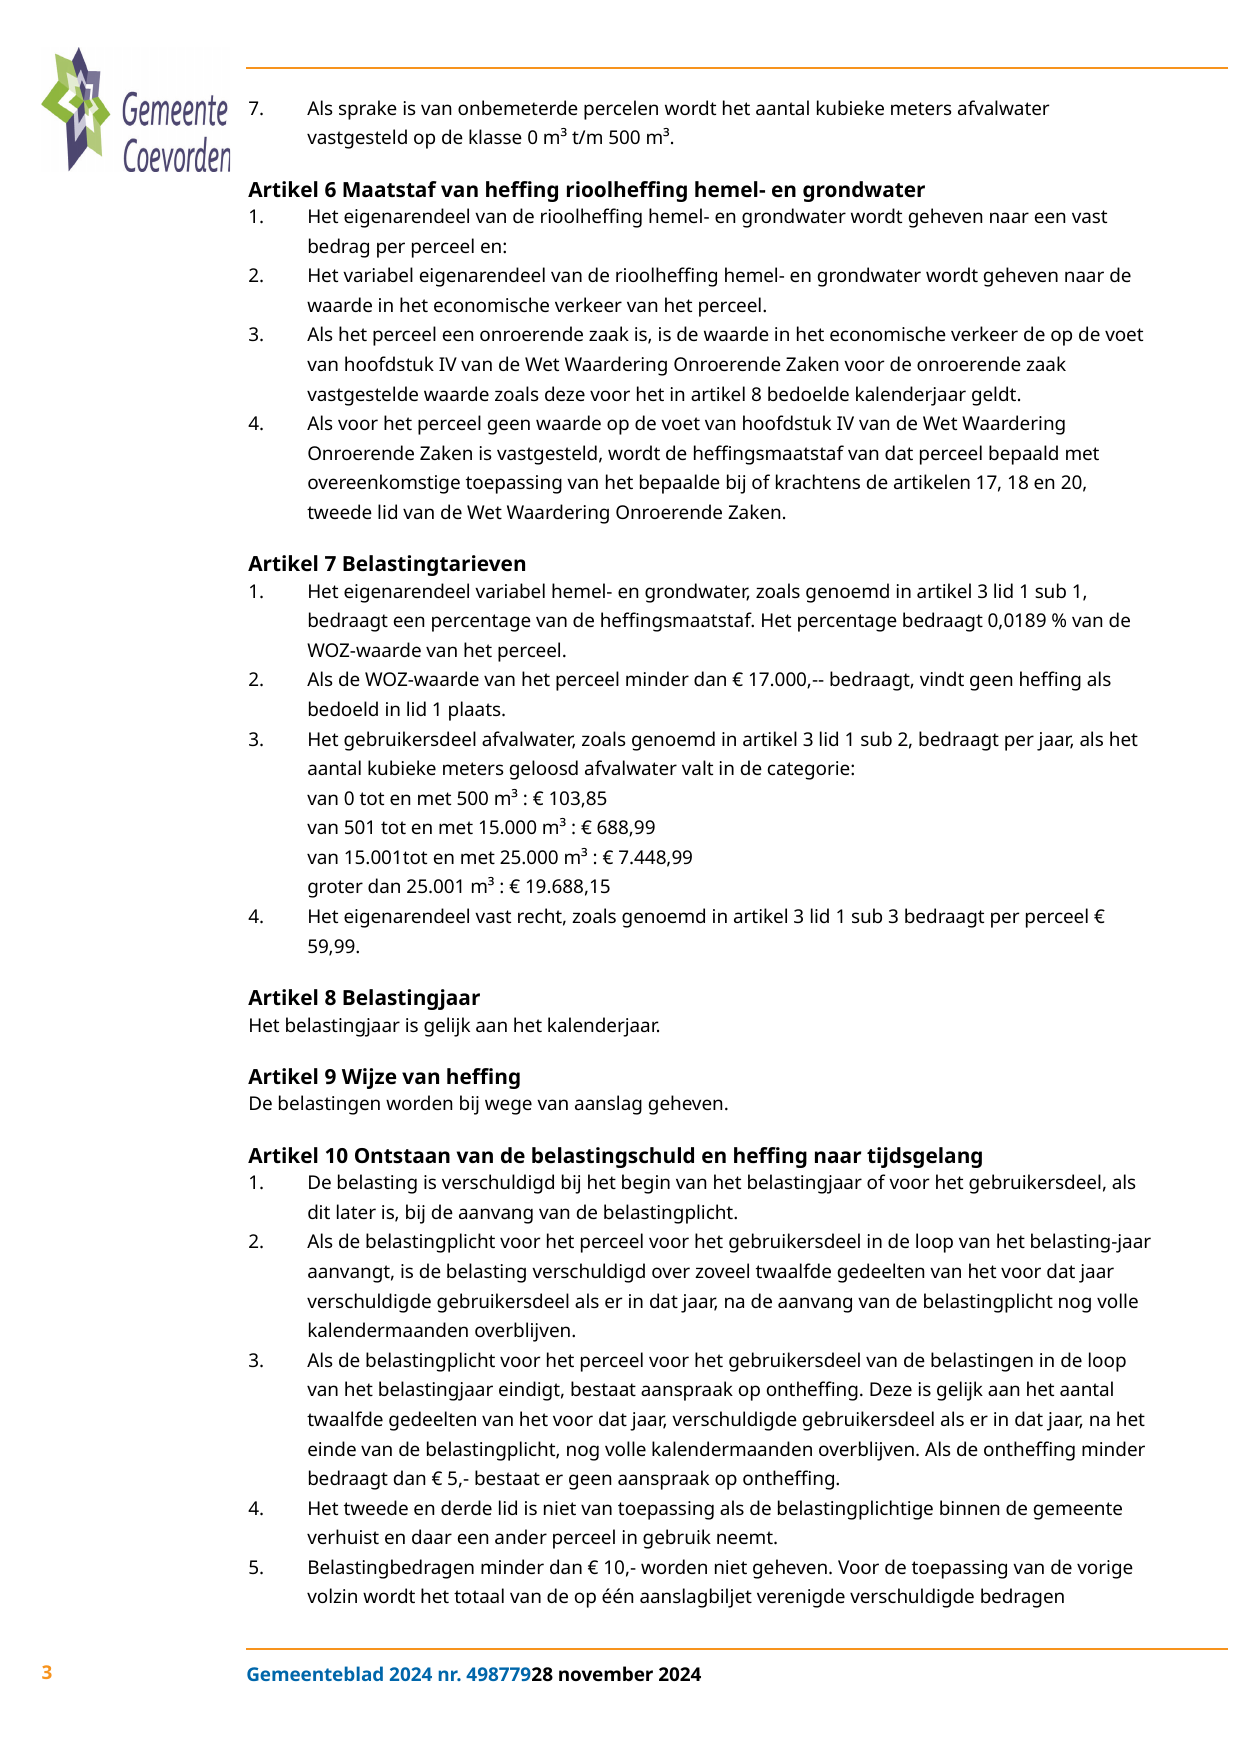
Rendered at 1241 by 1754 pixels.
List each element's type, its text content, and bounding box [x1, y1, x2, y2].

list Als de WOZ-waarde van het perceel minder dan € 17.000,-- bedraagt, vindt geen heffing als bedoeld in lid 1 plaats. [248, 667, 1152, 722]
text De belastingen worden bij wege van aanslag geheven. [248, 1091, 1152, 1116]
text Artikel 6 Maatstaf van heffing rioolheffing hemel- en grondwater [248, 175, 1152, 203]
list Het eigenarendeel vast recht, zoals genoemd in artikel 3 lid 1 sub 3 bedraagt per perceel € 59,99. [248, 903, 1152, 959]
list Belastingbedragen minder dan € 10,- worden niet geheven. Voor de toepassing van de vorige volzin wordt het totaal van de op één aanslagbiljet verenigde verschuldigde bedragen [248, 1554, 1152, 1609]
list Als de belastingplicht voor het perceel voor het gebruikersdeel van de belastingen in de loop van het belastingjaar eindigt, bestaat aanspraak op ontheffing. Deze is gelijk aan het aantal twaalfde gedeelten van het voor dat jaar, verschuldigde gebruikersdeel als er in dat jaar, na het einde van de belastingplicht, nog volle kalendermaanden overblijven. Als de ontheffing minder bedraagt dan € 5,- bestaat er geen aanspraak op ontheffing. [248, 1347, 1152, 1491]
list De belasting is verschuldigd bij het begin van het belastingjaar of voor het gebruikersdeel, als dit later is, bij de aanvang van de belastingplicht. [248, 1169, 1152, 1225]
list Het gebruikersdeel afvalwater, zoals genoemd in artikel 3 lid 1 sub 2, bedraagt per jaar, als het aantal kubieke meters geloosd afvalwater valt in de categorie: [248, 726, 1152, 781]
list Als het perceel een onroerende zaak is, is de waarde in het economische verkeer de op de voet van hoofdstuk IV van de Wet Waardering Onroerende Zaken voor de onroerende zaak vastgestelde waarde zoals deze voor het in artikel 8 bedoelde kalenderjaar geldt. [248, 322, 1152, 406]
list van 0 tot en met 500 m³ : € 103,85 [248, 785, 1152, 811]
list Het tweede en derde lid is niet van toepassing als de belastingplichtige binnen de gemeente verhuist en daar een ander perceel in gebruik neemt. [248, 1495, 1152, 1550]
list Als voor het perceel geen waarde op de voet van hoofdstuk IV van de Wet Waardering Onroerende Zaken is vastgesteld, wordt de heffingsmaatstaf van dat perceel bepaald met overeenkomstige toepassing van het bepaalde bij of krachtens de artikelen 17, 18 en 20, tweede lid van de Wet Waardering Onroerende Zaken. [248, 410, 1152, 525]
text Artikel 7 Belastingtarieven [248, 549, 1152, 578]
list Het eigenarendeel variabel hemel- en grondwater, zoals genoemd in artikel 3 lid 1 sub 1, bedraagt een percentage van de heffingsmaatstaf. Het percentage bedraagt 0,0189 % van de WOZ-waarde van het perceel. [248, 578, 1152, 663]
list van 501 tot en met 15.000 m³ : € 688,99 [248, 814, 1152, 840]
list van 15.001tot en met 25.000 m³ : € 7.448,99 [248, 844, 1152, 870]
list Het eigenarendeel van de rioolheffing hemel- en grondwater wordt geheven naar een vast bedrag per perceel en: [248, 203, 1152, 258]
text Artikel 10 Ontstaan van de belastingschuld en heffing naar tijdsgelang [248, 1141, 1152, 1169]
list groter dan 25.001 m³ : € 19.688,15 [248, 874, 1152, 899]
text Het belastingjaar is gelijk aan het kalenderjaar. [248, 1012, 1152, 1037]
list Het variabel eigenarendeel van de rioolheffing hemel- en grondwater wordt geheven naar de waarde in het economische verkeer van het perceel. [248, 262, 1152, 318]
text Artikel 8 Belastingjaar [248, 983, 1152, 1012]
text Artikel 9 Wijze van heffing [248, 1062, 1152, 1091]
list Als de belastingplicht voor het perceel voor het gebruikersdeel in de loop van het belasting-jaar aanvangt, is de belasting verschuldigd over zoveel twaalfde gedeelten van het voor dat jaar verschuldigde gebruikersdeel als er in dat jaar, na de aanvang van de belastingplicht nog volle kalendermaanden overblijven. [248, 1229, 1152, 1343]
list Als sprake is van onbemeterde percelen wordt het aantal kubieke meters afvalwater vastgesteld op de klasse 0 m³ t/m 500 m³. [248, 95, 1152, 150]
picture [41, 47, 231, 172]
